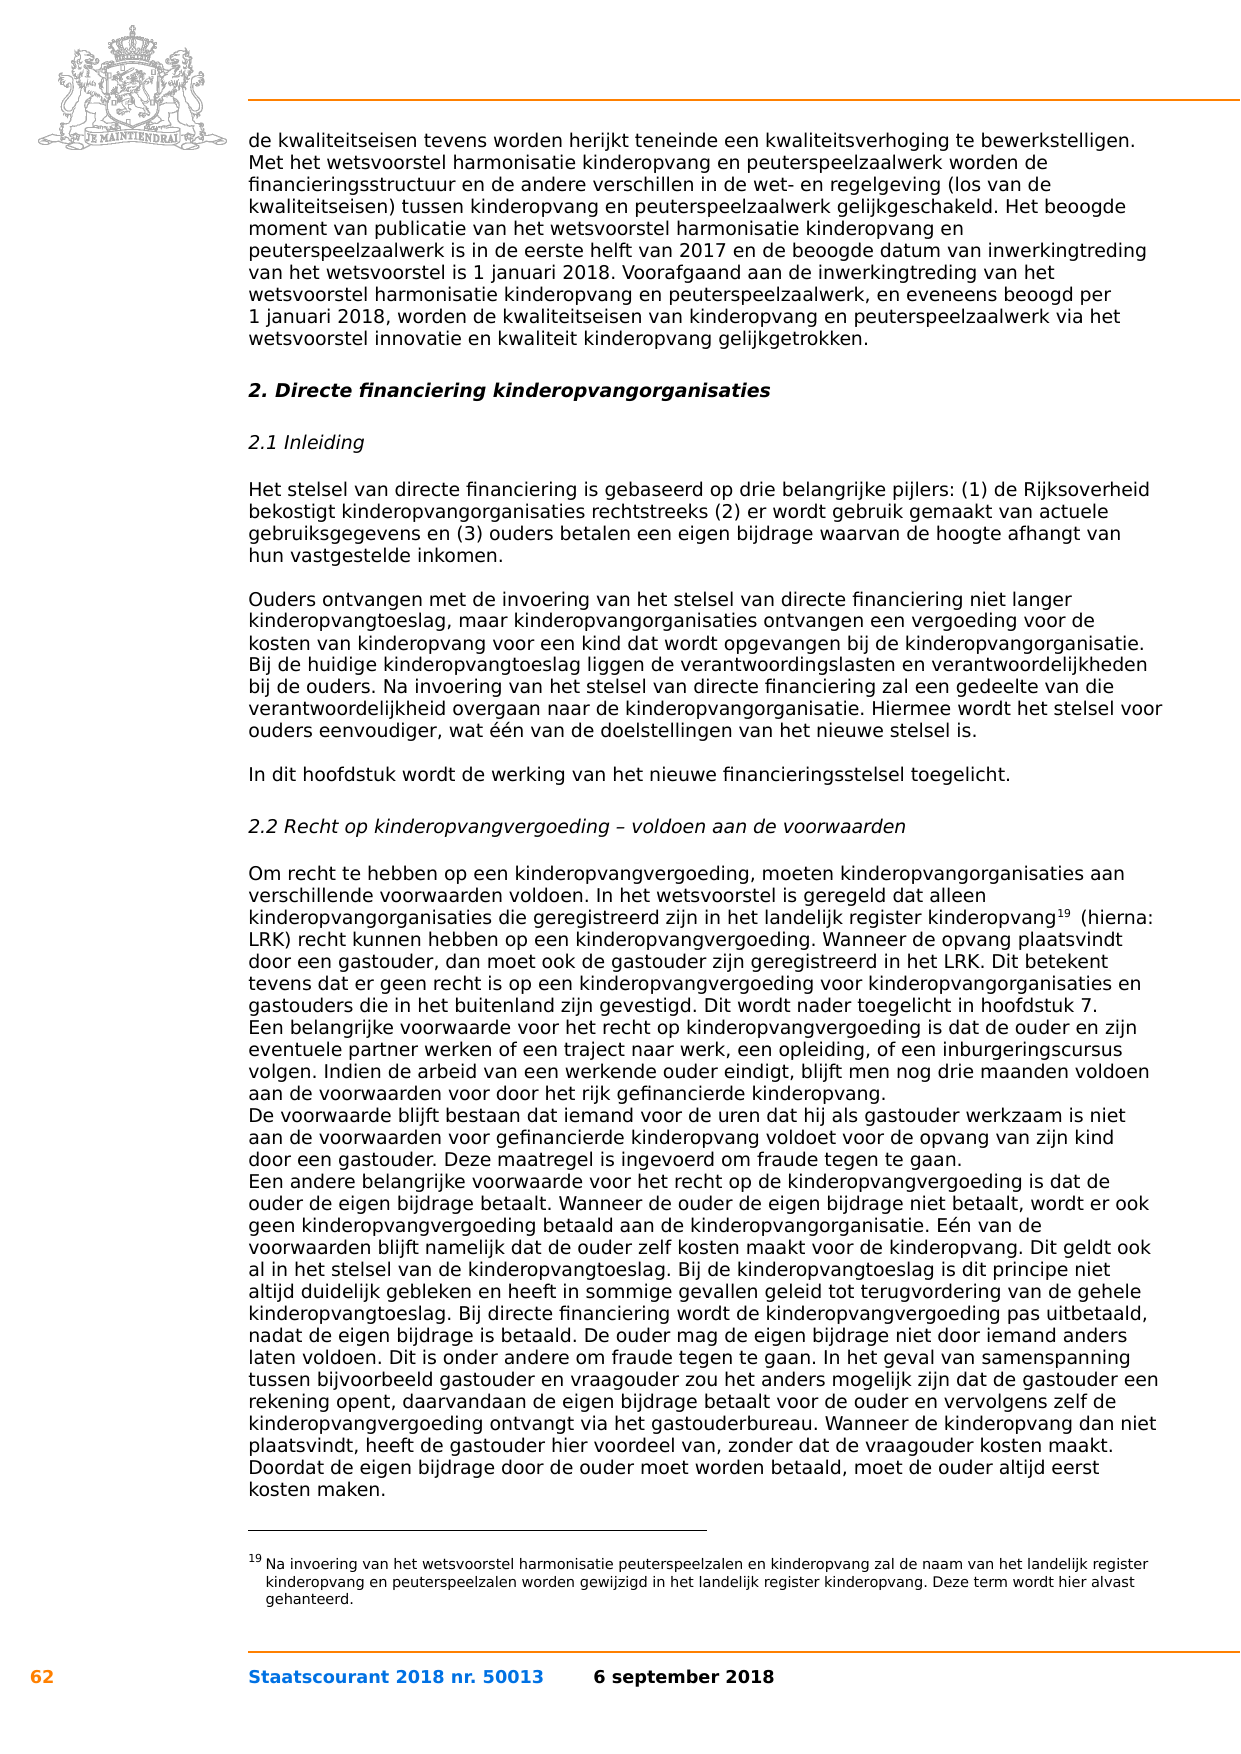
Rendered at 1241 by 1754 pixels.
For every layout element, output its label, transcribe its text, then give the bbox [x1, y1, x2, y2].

text Ouders ontvangen met de invoering van het stelsel van directe financiering niet langer kinderopvangtoeslag, maar kinderopvangorganisaties ontvangen een vergoeding voor de kosten van kinderopvang voor een kind dat wordt opgevangen bij de kinderopvangorganisatie. Bij de huidige kinderopvangtoeslag liggen de verantwoordingslasten en verantwoordelijkheden bij de ouders. Na invoering van het stelsel van directe financiering zal een gedeelte van die verantwoordelijkheid overgaan naar de kinderopvangorganisatie. Hiermee wordt het stelsel voor ouders eenvoudiger, wat één van de doelstellingen van het nieuwe stelsel is. [248, 588, 1163, 742]
text Een andere belangrijke voorwaarde voor het recht op de kinderopvangvergoeding is dat de ouder de eigen bijdrage betaalt. Wanneer de ouder de eigen bijdrage niet betaalt, wordt er ook geen kinderopvangvergoeding betaald aan de kinderopvangorganisatie. Eén van de voorwaarden blijft namelijk dat de ouder zelf kosten maakt voor de kinderopvang. Dit geldt ook al in het stelsel van de kinderopvangtoeslag. Bij de kinderopvangtoeslag is dit principe niet altijd duidelijk gebleken en heeft in sommige gevallen geleid tot terugvordering van de gehele kinderopvangtoeslag. Bij directe financiering wordt de kinderopvangvergoeding pas uitbetaald, nadat de eigen bijdrage is betaald. De ouder mag de eigen bijdrage niet door iemand anders laten voldoen. Dit is onder andere om fraude tegen te gaan. In het geval van samenspanning tussen bijvoorbeeld gastouder en vraagouder zou het anders mogelijk zijn dat de gastouder een rekening opent, daarvandaan de eigen bijdrage betaalt voor de ouder en vervolgens zelf de kinderopvangvergoeding ontvangt via het gastouderbureau. Wanneer de kinderopvang dan niet plaatsvindt, heeft de gastouder hier voordeel van, zonder dat de vraagouder kosten maakt. Doordat de eigen bijdrage door de ouder moet worden betaald, moet de ouder altijd eerst kosten maken. [248, 1171, 1163, 1501]
picture [38, 25, 227, 150]
text Het stelsel van directe financiering is gebaseerd op drie belangrijke pijlers: (1) de Rijksoverheid bekostigt kinderopvangorganisaties rechtstreeks (2) er wordt gebruik gemaakt van actuele gebruiksgegevens en (3) ouders betalen een eigen bijdrage waarvan de hoogte afhangt van hun vastgestelde inkomen. [248, 479, 1163, 567]
text De voorwaarde blijft bestaan dat iemand voor de uren dat hij als gastouder werkzaam is niet aan de voorwaarden voor gefinancierde kinderopvang voldoet voor de opvang van zijn kind door een gastouder. Deze maatregel is ingevoerd om fraude tegen te gaan. [248, 1105, 1163, 1171]
text de kwaliteitseisen tevens worden herijkt teneinde een kwaliteitsverhoging te bewerkstelligen. Met het wetsvoorstel harmonisatie kinderopvang en peuterspeelzaalwerk worden de financieringsstructuur en de andere verschillen in de wet- en regelgeving (los van de kwaliteitseisen) tussen kinderopvang en peuterspeelzaalwerk gelijkgeschakeld. Het beoogde moment van publicatie van het wetsvoorstel harmonisatie kinderopvang en peuterspeelzaalwerk is in de eerste helft van 2017 en de beoogde datum van inwerkingtreding van het wetsvoorstel is 1 januari 2018. Voorafgaand aan de inwerkingtreding van het wetsvoorstel harmonisatie kinderopvang en peuterspeelzaalwerk, en eveneens beoogd per 1 januari 2018, worden de kwaliteitseisen van kinderopvang en peuterspeelzaalwerk via het wetsvoorstel innovatie en kwaliteit kinderopvang gelijkgetrokken. [248, 130, 1163, 350]
text Om recht te hebben op een kinderopvangvergoeding, moeten kinderopvangorganisaties aan verschillende voorwaarden voldoen. In het wetsvoorstel is geregeld dat alleen kinderopvangorganisaties die geregistreerd zijn in het landelijk register kinderopvang (hierna: LRK) recht kunnen hebben op een kinderopvangvergoeding. Wanneer de opvang plaatsvindt door een gastouder, dan moet ook de gastouder zijn geregistreerd in het LRK. Dit betekent tevens dat er geen recht is op een kinderopvangvergoeding voor kinderopvangorganisaties en gastouders die in het buitenland zijn gevestigd. Dit wordt nader toegelicht in hoofdstuk 7. [248, 863, 1163, 1017]
text Een belangrijke voorwaarde voor het recht op kinderopvangvergoeding is dat de ouder en zijn eventuele partner werken of een traject naar werk, een opleiding, of een inburgeringscursus volgen. Indien de arbeid van een werkende ouder eindigt, blijft men nog drie maanden voldoen aan de voorwaarden voor door het rijk gefinancierde kinderopvang. [248, 1017, 1163, 1105]
subtitle 2.2 Recht op kinderopvangvergoeding – voldoen aan de voorwaarden [248, 816, 1163, 838]
text Na invoering van het wetsvoorstel harmonisatie peuterspeelzalen en kinderopvang zal de naam van het landelijk register kinderopvang en peuterspeelzalen worden gewijzigd in het landelijk register kinderopvang. Deze term wordt hier alvast gehanteerd. [248, 1552, 1163, 1608]
text In dit hoofdstuk wordt de werking van het nieuwe financieringsstelsel toegelicht. [248, 764, 1163, 786]
subtitle 2. Directe financiering kinderopvangorganisaties [248, 380, 1163, 402]
subtitle 2.1 Inleiding [248, 432, 1163, 454]
